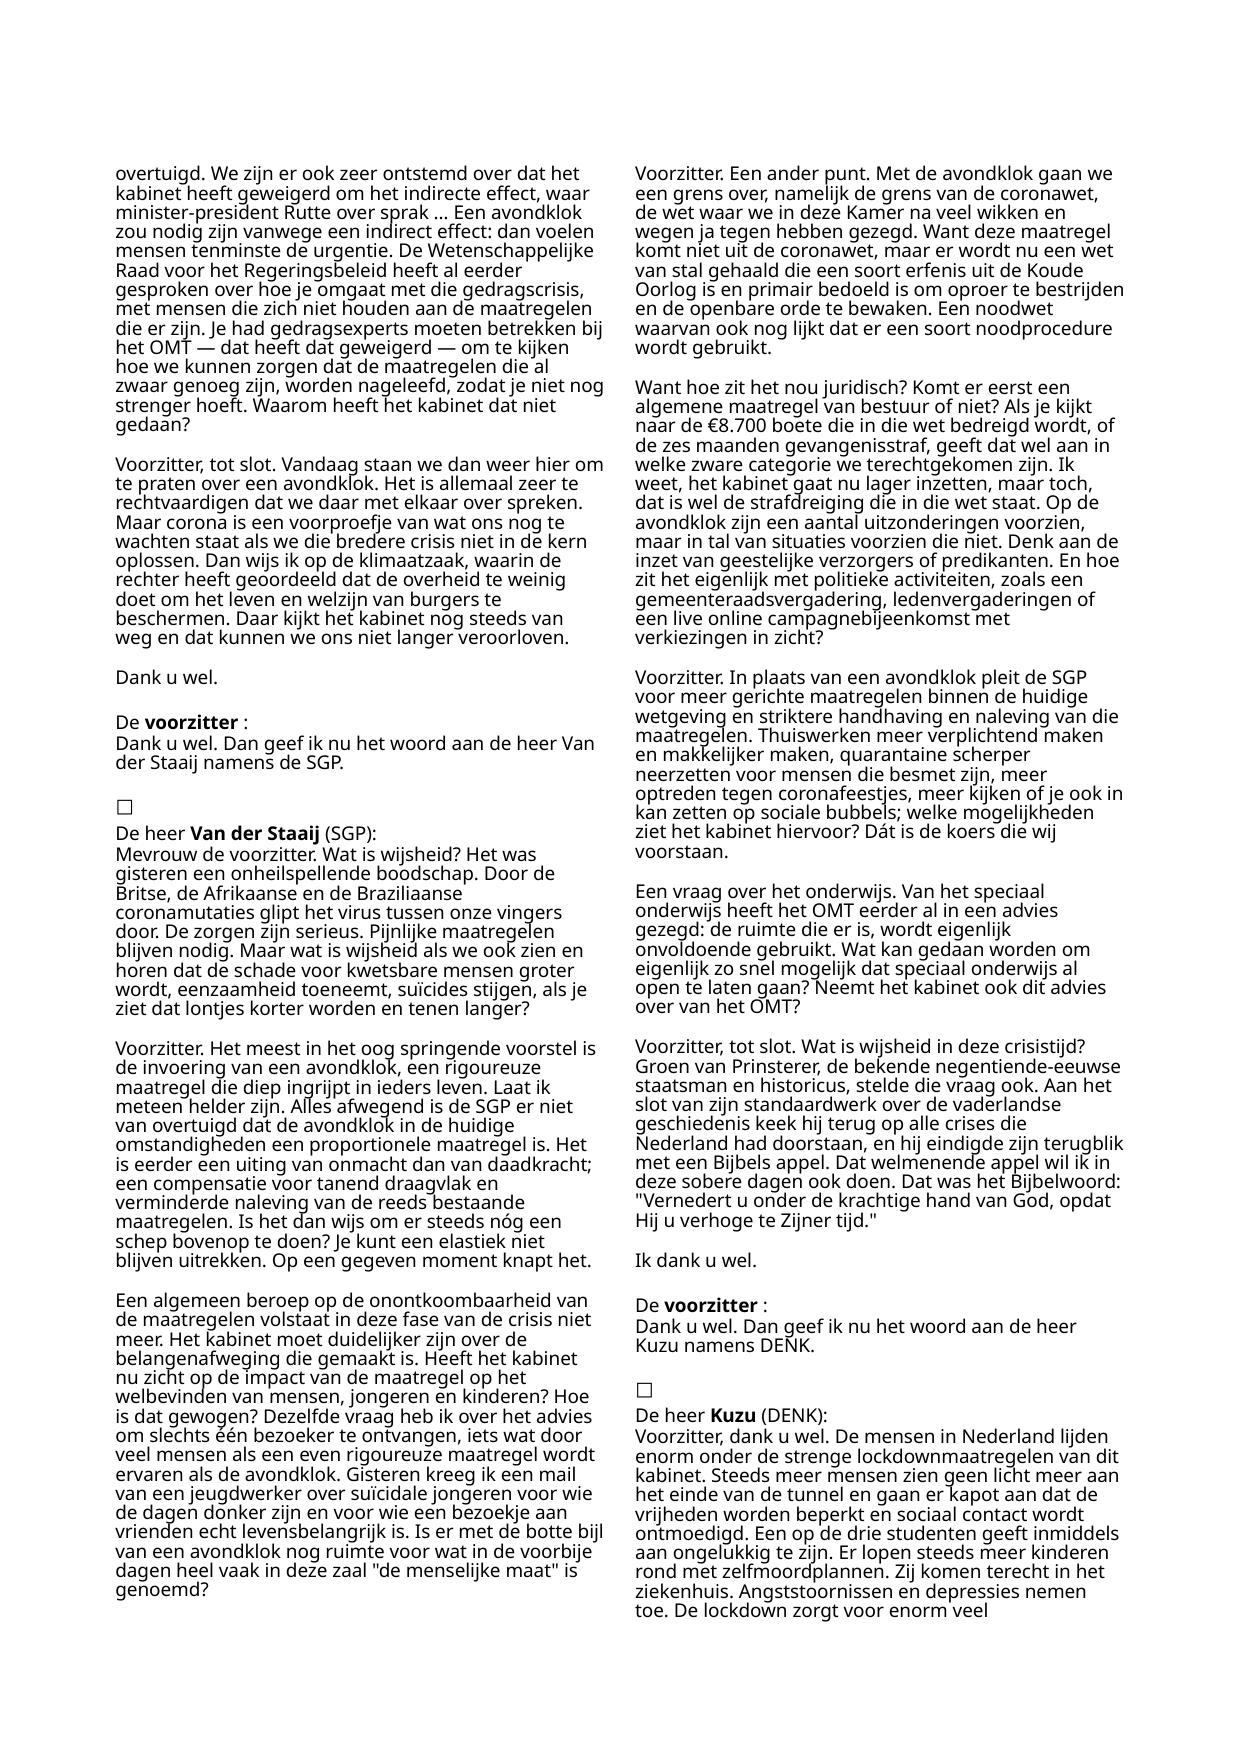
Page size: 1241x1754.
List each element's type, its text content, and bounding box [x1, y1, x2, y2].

text Mevrouw de voorzitter. Wat is wijsheid? Het was gisteren een onheilspellende boodschap. Door de Britse, de Afrikaanse en de Braziliaanse coronamutaties glipt het virus tussen onze vingers door. De zorgen zijn serieus. Pijnlijke maatregelen blijven nodig. Maar wat is wijsheid als we ook zien en horen dat de schade voor kwetsbare mensen groter wordt, eenzaamheid toeneemt, suïcides stijgen, als je ziet dat lontjes korter worden en tenen langer? [115, 846, 605, 1019]
text Want hoe zit het nou juridisch? Komt er eerst een algemene maatregel van bestuur of niet? Als je kijkt naar de €8.700 boete die in die wet bedreigd wordt, of de zes maanden gevangenisstraf, geeft dat wel aan in welke zware categorie we terechtgekomen zijn. Ik weet, het kabinet gaat nu lager inzetten, maar toch, dat is wel de strafdreiging die in die wet staat. Op de avondklok zijn een aantal uitzonderingen voorzien, maar in tal van situaties voorzien die niet. Denk aan de inzet van geestelijke verzorgers of predikanten. En hoe zit het eigenlijk met politieke activiteiten, zoals een gemeenteraadsvergadering, ledenvergaderingen of een live online campagnebijeenkomst met verkiezingen in zicht? [635, 379, 1125, 648]
text Voorzitter, dank u wel. De mensen in Nederland lijden enorm onder de strenge lockdownmaatregelen van dit kabinet. Steeds meer mensen zien geen licht meer aan het einde van de tunnel en gaan er kapot aan dat de vrijheden worden beperkt en sociaal contact wordt ontmoedigd. Een op de drie studenten geeft inmiddels aan ongelukkig te zijn. Er lopen steeds meer kinderen rond met zelfmoordplannen. Zij komen terecht in het ziekenhuis. Angststoornissen en depressies nemen toe. De lockdown zorgt voor enorm veel [635, 1428, 1125, 1621]
text ⬜ [635, 1377, 1125, 1403]
text overtuigd. We zijn er ook zeer ontstemd over dat het kabinet heeft geweigerd om het indirecte effect, waar minister-president Rutte over sprak … Een avondklok zou nodig zijn vanwege een indirect effect: dan voelen mensen tenminste de urgentie. De Wetenschappelijke Raad voor het Regeringsbeleid heeft al eerder gesproken over hoe je omgaat met die gedragscrisis, met mensen die zich niet houden aan de maatregelen die er zijn. Je had gedragsexperts moeten betrekken bij het OMT — dat heeft dat geweigerd — om te kijken hoe we kunnen zorgen dat de maatregelen die al zwaar genoeg zijn, worden nageleefd, zodat je niet nog strenger hoeft. Waarom heeft het kabinet dat niet gedaan? [115, 165, 605, 435]
text Dank u wel. Dan geef ik nu het woord aan de heer Van der Staaij namens de SGP. [115, 735, 605, 774]
text De heer Kuzu (DENK): [635, 1403, 1125, 1428]
text Ik dank u wel. [635, 1252, 1125, 1271]
text Voorzitter, tot slot. Vandaag staan we dan weer hier om te praten over een avondklok. Het is allemaal zeer te rechtvaardigen dat we daar met elkaar over spreken. Maar corona is een voorproefje van wat ons nog te wachten staat als we die bredere crisis niet in de kern oplossen. Dan wijs ik op de klimaatzaak, waarin de rechter heeft geoordeeld dat de overheid te weinig doet om het leven en welzijn van burgers te beschermen. Daar kijkt het kabinet nog steeds van weg en dat kunnen we ons niet langer veroorloven. [115, 456, 605, 648]
text Voorzitter. Een ander punt. Met de avondklok gaan we een grens over, namelijk de grens van de coronawet, de wet waar we in deze Kamer na veel wikken en wegen ja tegen hebben gezegd. Want deze maatregel komt niet uit de coronawet, maar er wordt nu een wet van stal gehaald die een soort erfenis uit de Koude Oorlog is en primair bedoeld is om oproer te bestrijden en de openbare orde te bewaken. Een noodwet waarvan ook nog lijkt dat er een soort noodprocedure wordt gebruikt. [635, 165, 1125, 358]
text ⬜ [115, 794, 605, 820]
text Een vraag over het onderwijs. Van het speciaal onderwijs heeft het OMT eerder al in een advies gezegd: de ruimte die er is, wordt eigenlijk onvoldoende gebruikt. Wat kan gedaan worden om eigenlijk zo snel mogelijk dat speciaal onderwijs al open te laten gaan? Neemt het kabinet ook dit advies over van het OMT? [635, 883, 1125, 1018]
text Voorzitter. Het meest in het oog springende voorstel is de invoering van een avondklok, een rigoureuze maatregel die diep ingrijpt in ieders leven. Laat ik meteen helder zijn. Alles afwegend is de SGP er niet van overtuigd dat de avondklok in de huidige omstandigheden een proportionele maatregel is. Het is eerder een uiting van onmacht dan van daadkracht; een compensatie voor tanend draagvlak en verminderde naleving van de reeds bestaande maatregelen. Is het dan wijs om er steeds nóg een schep bovenop te doen? Je kunt een elastiek niet blijven uitrekken. Op een gegeven moment knapt het. [115, 1040, 605, 1271]
text Voorzitter, tot slot. Wat is wijsheid in deze crisistijd? Groen van Prinsterer, de bekende negentiende-eeuwse staatsman en historicus, stelde die vraag ook. Aan het slot van zijn standaardwerk over de vaderlandse geschiedenis keek hij terug op alle crises die Nederland had doorstaan, en hij eindigde zijn terugblik met een Bijbels appel. Dat welmenende appel wil ik in deze sobere dagen ook doen. Dat was het Bijbelwoord: "Vernedert u onder de krachtige hand van God, opdat Hij u verhoge te Zijner tijd." [635, 1038, 1125, 1231]
text Dank u wel. [115, 669, 605, 688]
text De voorzitter : [115, 709, 605, 735]
text Dank u wel. Dan geef ik nu het woord aan de heer Kuzu namens DENK. [635, 1318, 1125, 1356]
text Een algemeen beroep op de onontkoombaarheid van de maatregelen volstaat in deze fase van de crisis niet meer. Het kabinet moet duidelijker zijn over de belangenafweging die gemaakt is. Heeft het kabinet nu zicht op de impact van de maatregel op het welbevinden van mensen, jongeren en kinderen? Hoe is dat gewogen? Dezelfde vraag heb ik over het advies om slechts één bezoeker te ontvangen, iets wat door veel mensen als een even rigoureuze maatregel wordt ervaren als de avondklok. Gisteren kreeg ik een mail van een jeugdwerker over suïcidale jongeren voor wie de dagen donker zijn en voor wie een bezoekje aan vrienden echt levensbelangrijk is. Is er met de botte bijl van een avondklok nog ruimte voor wat in de voorbije dagen heel vaak in deze zaal "de menselijke maat" is genoemd? [115, 1292, 605, 1600]
text De heer Van der Staaij (SGP): [115, 820, 605, 846]
text De voorzitter : [635, 1292, 1125, 1318]
text Voorzitter. In plaats van een avondklok pleit de SGP voor meer gerichte maatregelen binnen de huidige wetgeving en striktere handhaving en naleving van die maatregelen. Thuiswerken meer verplichtend maken en makkelijker maken, quarantaine scherper neerzetten voor mensen die besmet zijn, meer optreden tegen coronafeestjes, meer kijken of je ook in kan zetten op sociale bubbels; welke mogelijkheden ziet het kabinet hiervoor? Dát is de koers die wij voorstaan. [635, 669, 1125, 862]
